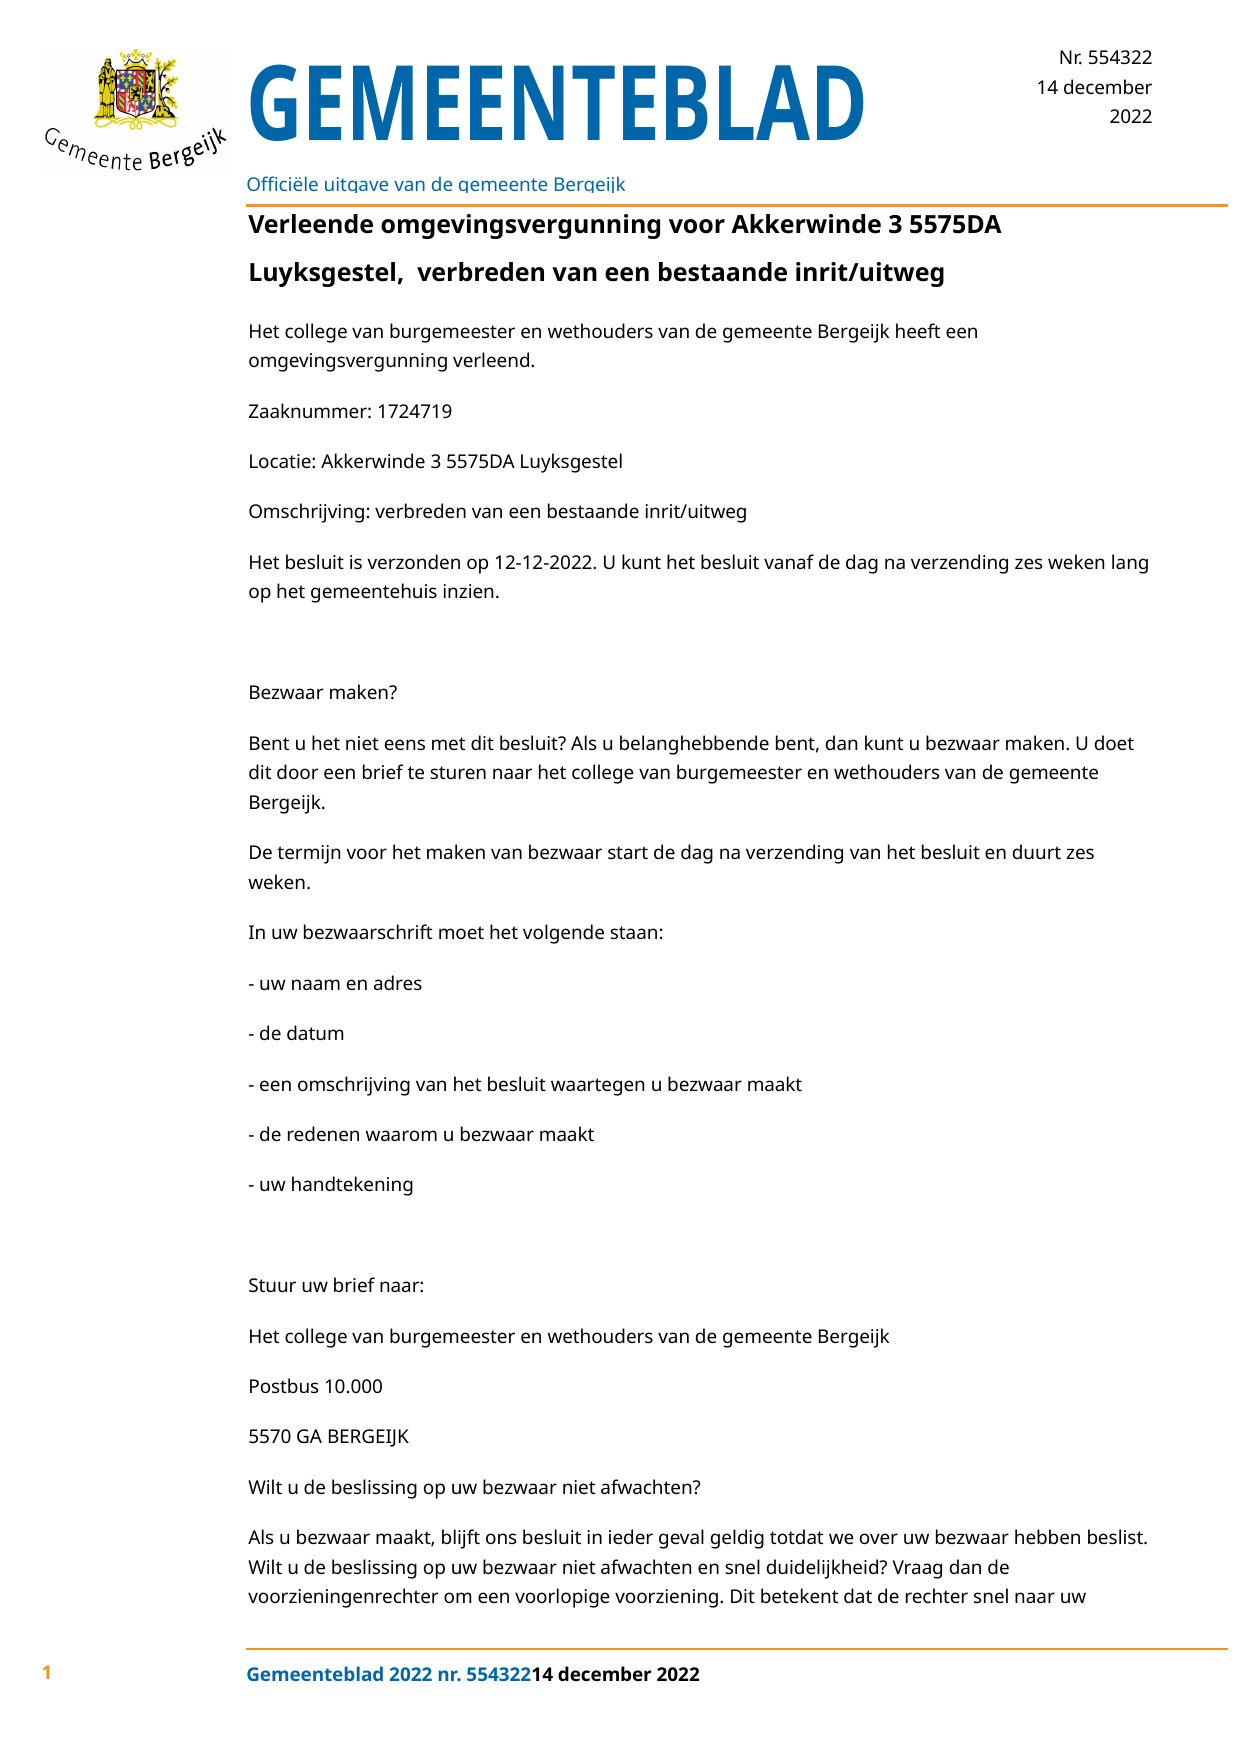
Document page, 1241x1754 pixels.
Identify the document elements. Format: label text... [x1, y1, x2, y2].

text Wilt u de beslissing op uw bezwaar niet afwachten? [248, 1474, 1152, 1500]
text - een omschrijving van het besluit waartegen u bezwaar maakt [248, 1071, 1152, 1097]
text In uw bezwaarschrift moet het volgende staan: [248, 919, 1152, 945]
text Het college van burgemeester en wethouders van de gemeente Bergeijk heeft een omgevingsvergunning verleend. [248, 318, 1152, 373]
text - uw naam en adres [248, 970, 1152, 996]
text Het college van burgemeester en wethouders van de gemeente Bergeijk [248, 1323, 1152, 1349]
text Zaaknummer: 1724719 [248, 398, 1152, 424]
text - uw handtekening [248, 1172, 1152, 1197]
text - de datum [248, 1020, 1152, 1046]
text Postbus 10.000 [248, 1373, 1152, 1399]
text Stuur uw brief naar: [248, 1272, 1152, 1298]
text Bezwaar maken? [248, 679, 1152, 705]
text Verleende omgevingsvergunning voor Akkerwinde 3 5575DA Luyksgestel, verbreden van een bestaande inrit/uitweg [248, 207, 1152, 288]
text Locatie: Akkerwinde 3 5575DA Luyksgestel [248, 448, 1152, 474]
text Als u bezwaar maakt, blijft ons besluit in ieder geval geldig totdat we over uw bezwaar hebben beslist. Wilt u de beslissing op uw bezwaar niet afwachten en snel duidelijkheid? Vraag dan de voorzieningenrechter om een voorlopige voorziening. Dit betekent dat de rechter snel naar uw [248, 1524, 1152, 1609]
text Bent u het niet eens met dit besluit? Als u belanghebbende bent, dan kunt u bezwaar maken. U doet dit door een brief te sturen naar het college van burgemeester en wethouders van de gemeente Bergeijk. [248, 730, 1152, 815]
text - de redenen waarom u bezwaar maakt [248, 1121, 1152, 1147]
picture [41, 47, 231, 172]
text De termijn voor het maken van bezwaar start de dag na verzending van het besluit en duurt zes weken. [248, 839, 1152, 895]
text 5570 GA BERGEIJK [248, 1424, 1152, 1449]
text Omschrijving: verbreden van een bestaande inrit/uitweg [248, 499, 1152, 524]
text Het besluit is verzonden op 12-12-2022. U kunt het besluit vanaf de dag na verzending zes weken lang op het gemeentehuis inzien. [248, 549, 1152, 604]
